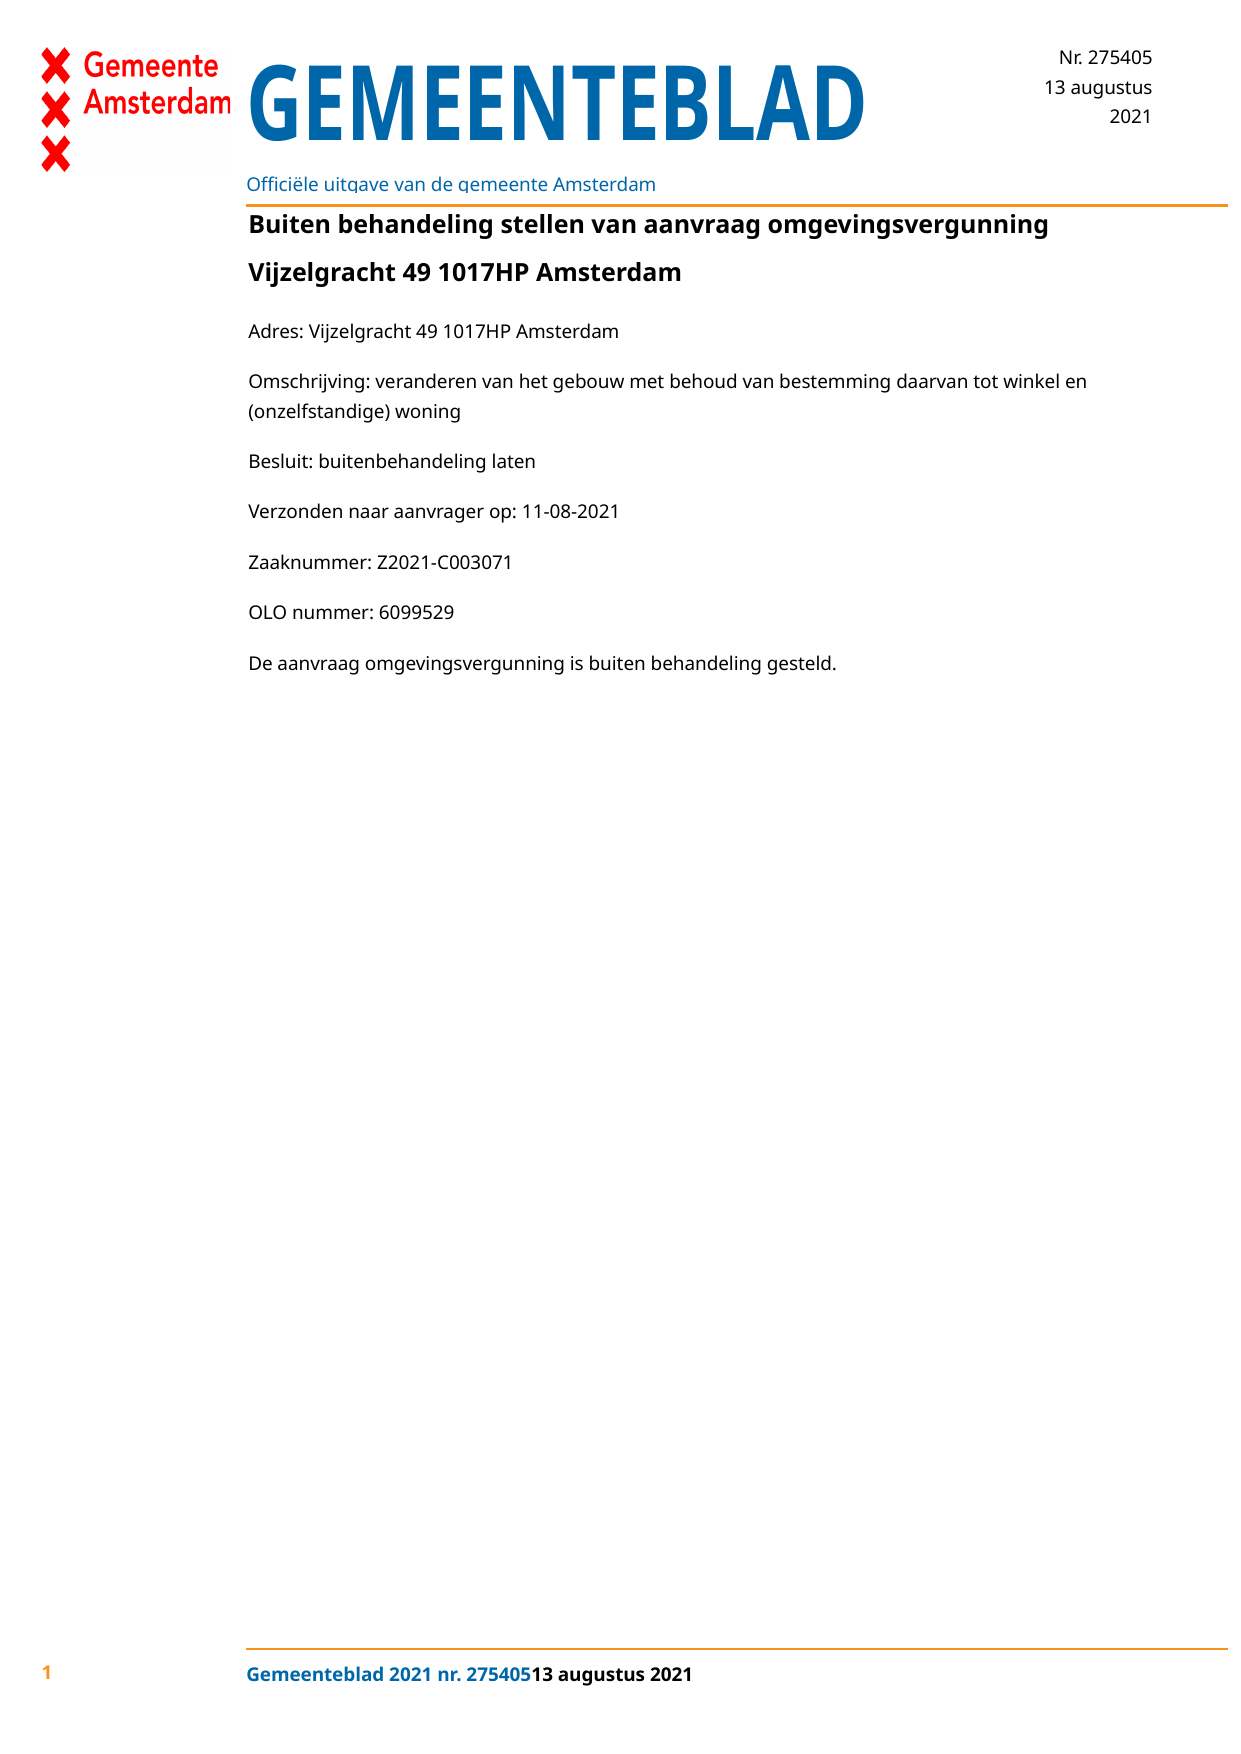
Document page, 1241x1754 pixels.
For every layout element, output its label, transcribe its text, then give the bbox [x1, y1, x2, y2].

picture [41, 47, 231, 172]
text De aanvraag omgevingsvergunning is buiten behandeling gesteld. [248, 650, 1152, 676]
text Adres: Vijzelgracht 49 1017HP Amsterdam [248, 318, 1152, 344]
text Verzonden naar aanvrager op: 11-08-2021 [248, 499, 1152, 524]
text Zaaknummer: Z2021-C003071 [248, 549, 1152, 575]
text Omschrijving: veranderen van het gebouw met behoud van bestemming daarvan tot winkel en (onzelfstandige) woning [248, 368, 1152, 424]
text OLO nummer: 6099529 [248, 599, 1152, 625]
text Buiten behandeling stellen van aanvraag omgevingsvergunning Vijzelgracht 49 1017HP Amsterdam [248, 207, 1152, 288]
text Besluit: buitenbehandeling laten [248, 448, 1152, 474]
